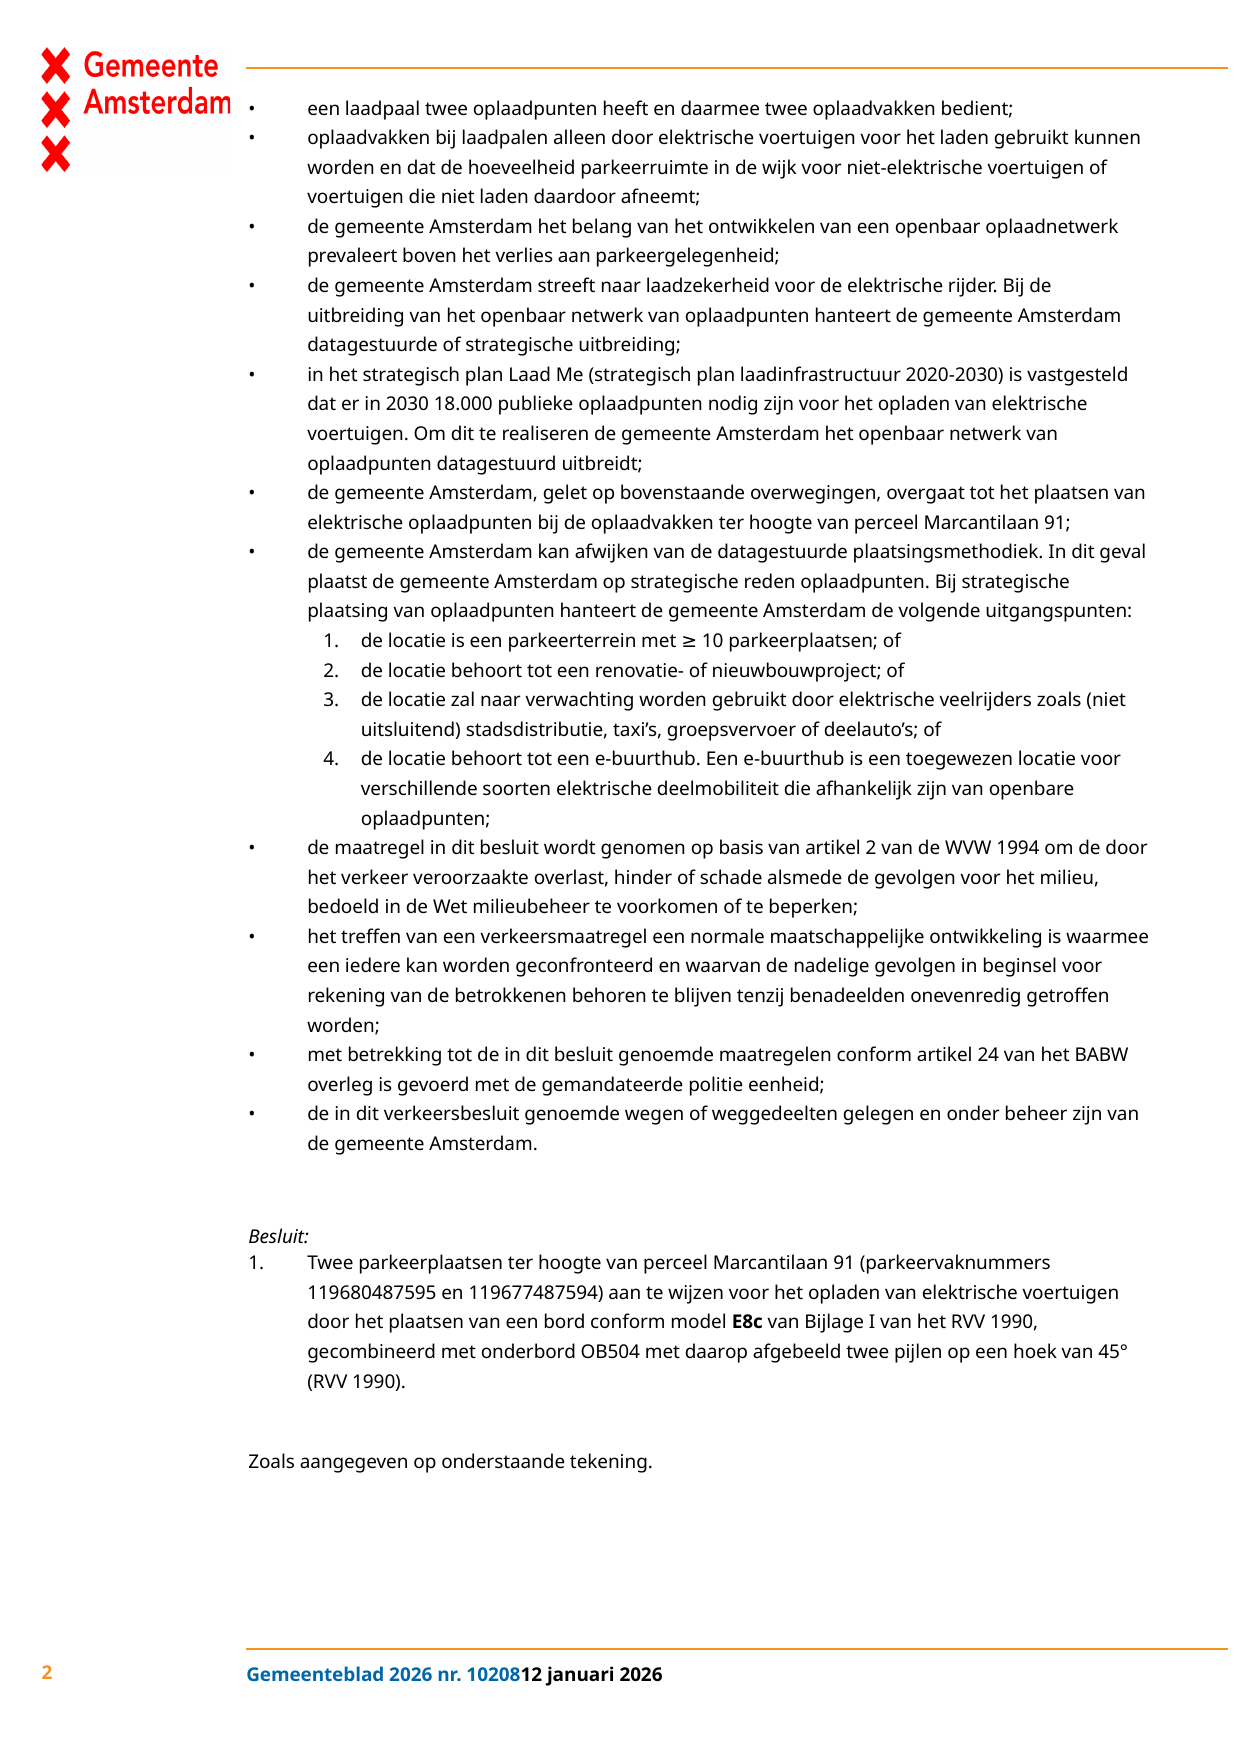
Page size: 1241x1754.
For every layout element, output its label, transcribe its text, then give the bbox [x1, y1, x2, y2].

list de locatie is een parkeerterrein met ≥ 10 parkeerplaatsen; of [323, 627, 1152, 653]
list de gemeente Amsterdam het belang van het ontwikkelen van een openbaar oplaadnetwerk prevaleert boven het verlies aan parkeergelegenheid; [248, 213, 1152, 268]
list de gemeente Amsterdam streeft naar laadzekerheid voor de elektrische rijder. Bij de uitbreiding van het openbaar netwerk van oplaadpunten hanteert de gemeente Amsterdam datagestuurde of strategische uitbreiding; [248, 272, 1152, 357]
list met betrekking tot de in dit besluit genoemde maatregelen conform artikel 24 van het BABW overleg is gevoerd met de gemandateerde politie eenheid; [248, 1041, 1152, 1097]
list de locatie zal naar verwachting worden gebruikt door elektrische veelrijders zoals (niet uitsluitend) stadsdistributie, taxi’s, groepsvervoer of deelauto’s; of [323, 686, 1152, 742]
list de locatie behoort tot een renovatie- of nieuwbouwproject; of [323, 657, 1152, 683]
list een laadpaal twee oplaadpunten heeft en daarmee twee oplaadvakken bedient; [248, 95, 1152, 121]
list de gemeente Amsterdam, gelet op bovenstaande overwegingen, overgaat tot het plaatsen van elektrische oplaadpunten bij de oplaadvakken ter hoogte van perceel Marcantilaan 91; [248, 479, 1152, 535]
list de in dit verkeersbesluit genoemde wegen of weggedeelten gelegen en onder beheer zijn van de gemeente Amsterdam. [248, 1101, 1152, 1156]
list het treffen van een verkeersmaatregel een normale maatschappelijke ontwikkeling is waarmee een iedere kan worden geconfronteerd en waarvan de nadelige gevolgen in beginsel voor rekening van de betrokkenen behoren te blijven tenzij benadeelden onevenredig getroffen worden; [248, 923, 1152, 1038]
text Besluit: [248, 1224, 1152, 1249]
list de gemeente Amsterdam kan afwijken van de datagestuurde plaatsingsmethodiek. In dit geval plaatst de gemeente Amsterdam op strategische reden oplaadpunten. Bij strategische plaatsing van oplaadpunten hanteert de gemeente Amsterdam de volgende uitgangspunten: [248, 538, 1152, 623]
text Zoals aangegeven op onderstaande tekening. [248, 1448, 1152, 1473]
list Twee parkeerplaatsen ter hoogte van perceel Marcantilaan 91 (parkeervaknummers 119680487595 en 119677487594) aan te wijzen voor het opladen van elektrische voertuigen door het plaatsen van een bord conform model E8c van Bijlage I van het RVV 1990, gecombineerd met onderbord OB504 met daarop afgebeeld twee pijlen op een hoek van 45° (RVV 1990). [248, 1249, 1152, 1393]
picture [41, 47, 231, 172]
list de locatie behoort tot een e-buurthub. Een e-buurthub is een toegewezen locatie voor verschillende soorten elektrische deelmobiliteit die afhankelijk zijn van openbare oplaadpunten; [323, 746, 1152, 831]
list de maatregel in dit besluit wordt genomen op basis van artikel 2 van de WVW 1994 om de door het verkeer veroorzaakte overlast, hinder of schade alsmede de gevolgen voor het milieu, bedoeld in de Wet milieubeheer te voorkomen of te beperken; [248, 834, 1152, 919]
list oplaadvakken bij laadpalen alleen door elektrische voertuigen voor het laden gebruikt kunnen worden en dat de hoeveelheid parkeerruimte in de wijk voor niet-elektrische voertuigen of voertuigen die niet laden daardoor afneemt; [248, 124, 1152, 209]
list in het strategisch plan Laad Me (strategisch plan laadinfrastructuur 2020-2030) is vastgesteld dat er in 2030 18.000 publieke oplaadpunten nodig zijn voor het opladen van elektrische voertuigen. Om dit te realiseren de gemeente Amsterdam het openbaar netwerk van oplaadpunten datagestuurd uitbreidt; [248, 361, 1152, 476]
